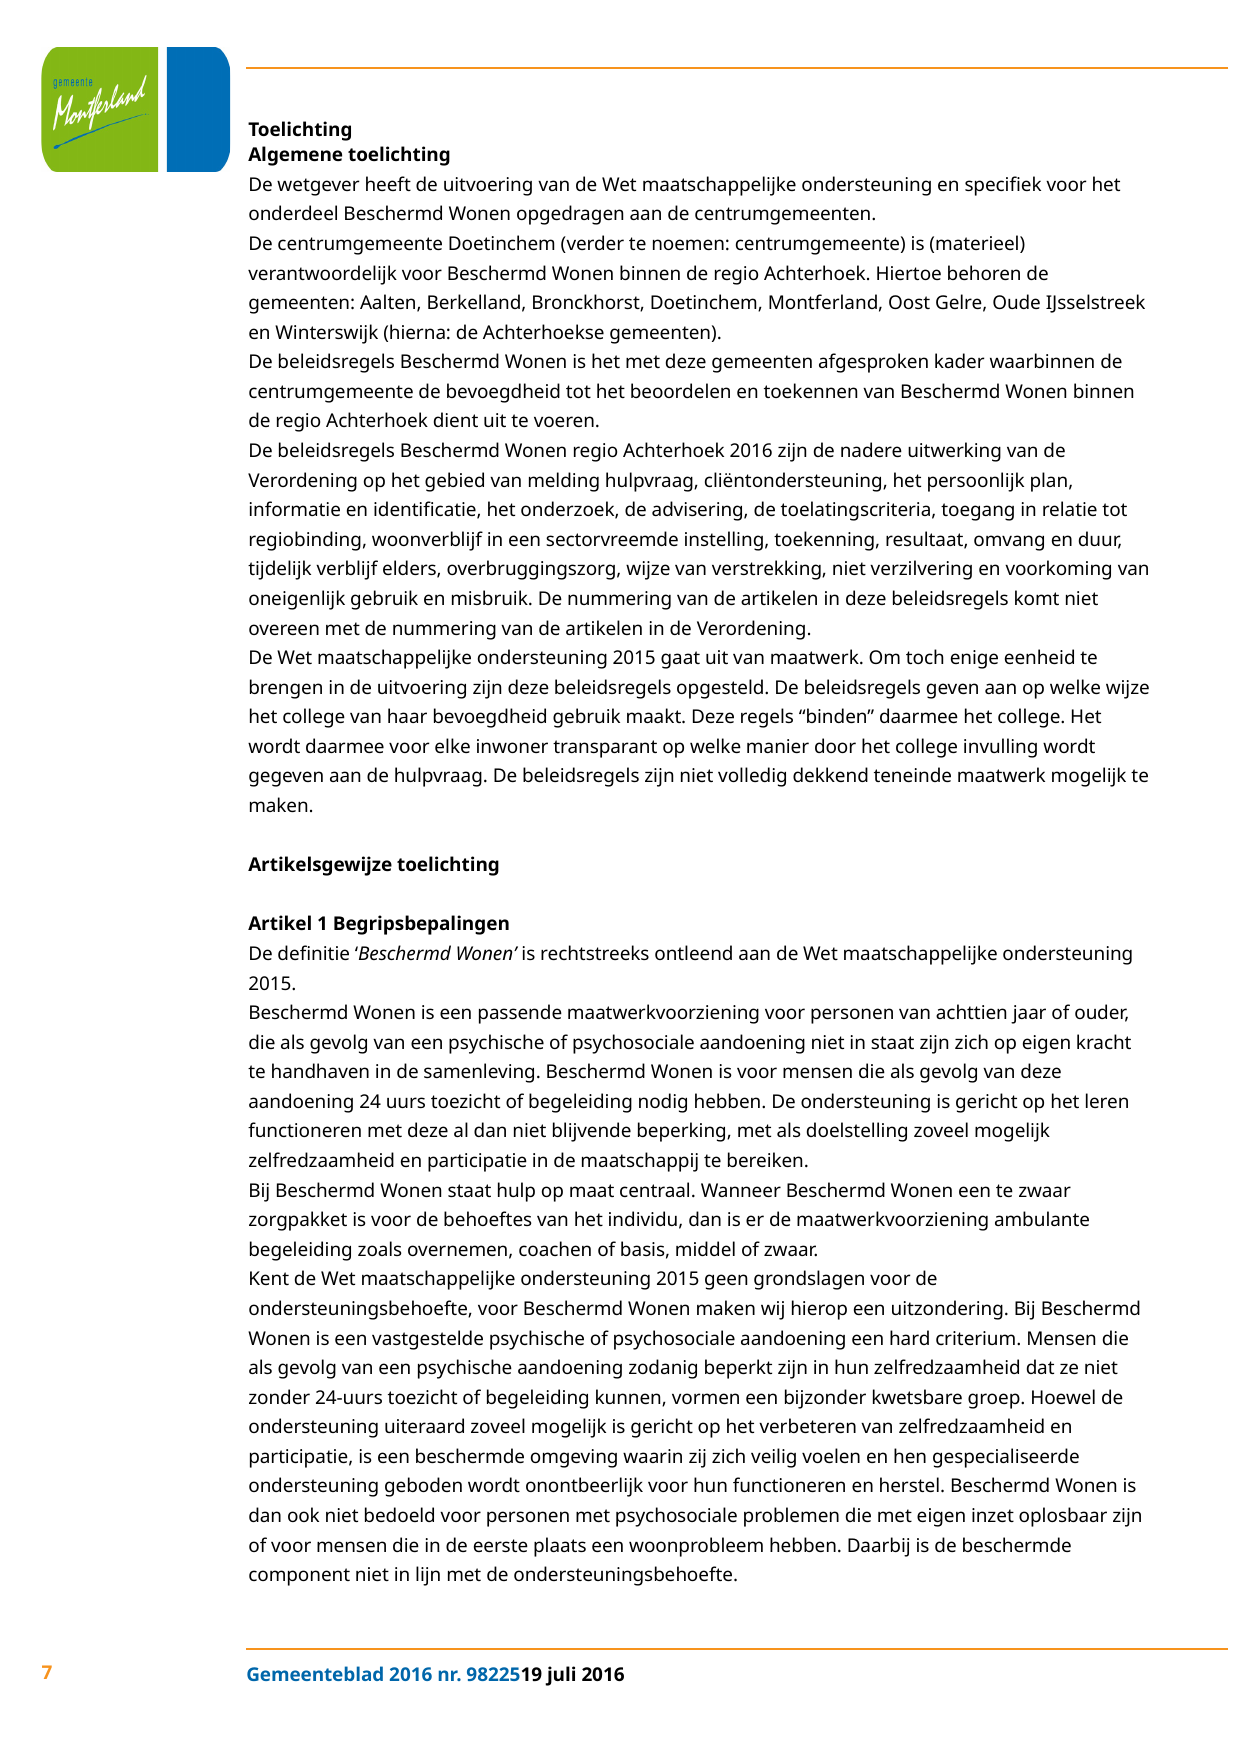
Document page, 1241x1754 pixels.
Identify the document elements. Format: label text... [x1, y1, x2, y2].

text De centrumgemeente Doetinchem (verder te noemen: centrumgemeente) is (materieel) verantwoordelijk voor Beschermd Wonen binnen de regio Achterhoek. Hiertoe behoren de gemeenten: Aalten, Berkelland, Bronckhorst, Doetinchem, Montferland, Oost Gelre, Oude IJsselstreek en Winterswijk (hierna: de Achterhoekse gemeenten). [248, 230, 1152, 345]
text Artikel 1 Begripsbepalingen [248, 911, 1152, 936]
text Artikelsgewijze toelichting [248, 851, 1152, 877]
text De wetgever heeft de uitvoering van de Wet maatschappelijke ondersteuning en specifiek voor het onderdeel Beschermd Wonen opgedragen aan de centrumgemeenten. [248, 171, 1152, 226]
text Bij Beschermd Wonen staat hulp op maat centraal. Wanneer Beschermd Wonen een te zwaar zorgpakket is voor de behoeftes van het individu, dan is er de maatwerkvoorziening ambulante begeleiding zoals overnemen, coachen of basis, middel of zwaar. [248, 1177, 1152, 1262]
text De Wet maatschappelijke ondersteuning 2015 gaat uit van maatwerk. Om toch enige eenheid te brengen in de uitvoering zijn deze beleidsregels opgesteld. De beleidsregels geven aan op welke wijze het college van haar bevoegdheid gebruik maakt. Deze regels “binden” daarmee het college. Het wordt daarmee voor elke inwoner transparant op welke manier door het college invulling wordt gegeven aan de hulpvraag. De beleidsregels zijn niet volledig dekkend teneinde maatwerk mogelijk te maken. [248, 644, 1152, 818]
text De beleidsregels Beschermd Wonen regio Achterhoek 2016 zijn de nadere uitwerking van de Verordening op het gebied van melding hulpvraag, cliëntondersteuning, het persoonlijk plan, informatie en identificatie, het onderzoek, de advisering, de toelatingscriteria, toegang in relatie tot regiobinding, woonverblijf in een sectorvreemde instelling, toekenning, resultaat, omvang en duur, tijdelijk verblijf elders, overbruggingszorg, wijze van verstrekking, niet verzilvering en voorkoming van oneigenlijk gebruik en misbruik. De nummering van de artikelen in deze beleidsregels komt niet overeen met de nummering van de artikelen in de Verordening. [248, 437, 1152, 641]
text Algemene toelichting [248, 141, 1152, 167]
picture [41, 47, 231, 172]
text Beschermd Wonen is een passende maatwerkvoorziening voor personen van achttien jaar of ouder, die als gevolg van een psychische of psychosociale aandoening niet in staat zijn zich op eigen kracht te handhaven in de samenleving. Beschermd Wonen is voor mensen die als gevolg van deze aandoening 24 uurs toezicht of begeleiding nodig hebben. De ondersteuning is gericht op het leren functioneren met deze al dan niet blijvende beperking, met als doelstelling zoveel mogelijk zelfredzaamheid en participatie in de maatschappij te bereiken. [248, 999, 1152, 1173]
text Kent de Wet maatschappelijke ondersteuning 2015 geen grondslagen voor de ondersteuningsbehoefte, voor Beschermd Wonen maken wij hierop een uitzondering. Bij Beschermd Wonen is een vastgestelde psychische of psychosociale aandoening een hard criterium. Mensen die als gevolg van een psychische aandoening zodanig beperkt zijn in hun zelfredzaamheid dat ze niet zonder 24-uurs toezicht of begeleiding kunnen, vormen een bijzonder kwetsbare groep. Hoewel de ondersteuning uiteraard zoveel mogelijk is gericht op het verbeteren van zelfredzaamheid en participatie, is een beschermde omgeving waarin zij zich veilig voelen en hen gespecialiseerde ondersteuning geboden wordt onontbeerlijk voor hun functioneren en herstel. Beschermd Wonen is dan ook niet bedoeld voor personen met psychosociale problemen die met eigen inzet oplosbaar zijn of voor mensen die in de eerste plaats een woonprobleem hebben. Daarbij is de beschermde component niet in lijn met de ondersteuningsbehoefte. [248, 1266, 1152, 1587]
text De beleidsregels Beschermd Wonen is het met deze gemeenten afgesproken kader waarbinnen de centrumgemeente de bevoegdheid tot het beoordelen en toekennen van Beschermd Wonen binnen de regio Achterhoek dient uit te voeren. [248, 348, 1152, 433]
text Toelichting [248, 116, 1152, 141]
text De definitie ‘Beschermd Wonen’ is rechtstreeks ontleend aan de Wet maatschappelijke ondersteuning 2015. [248, 940, 1152, 996]
